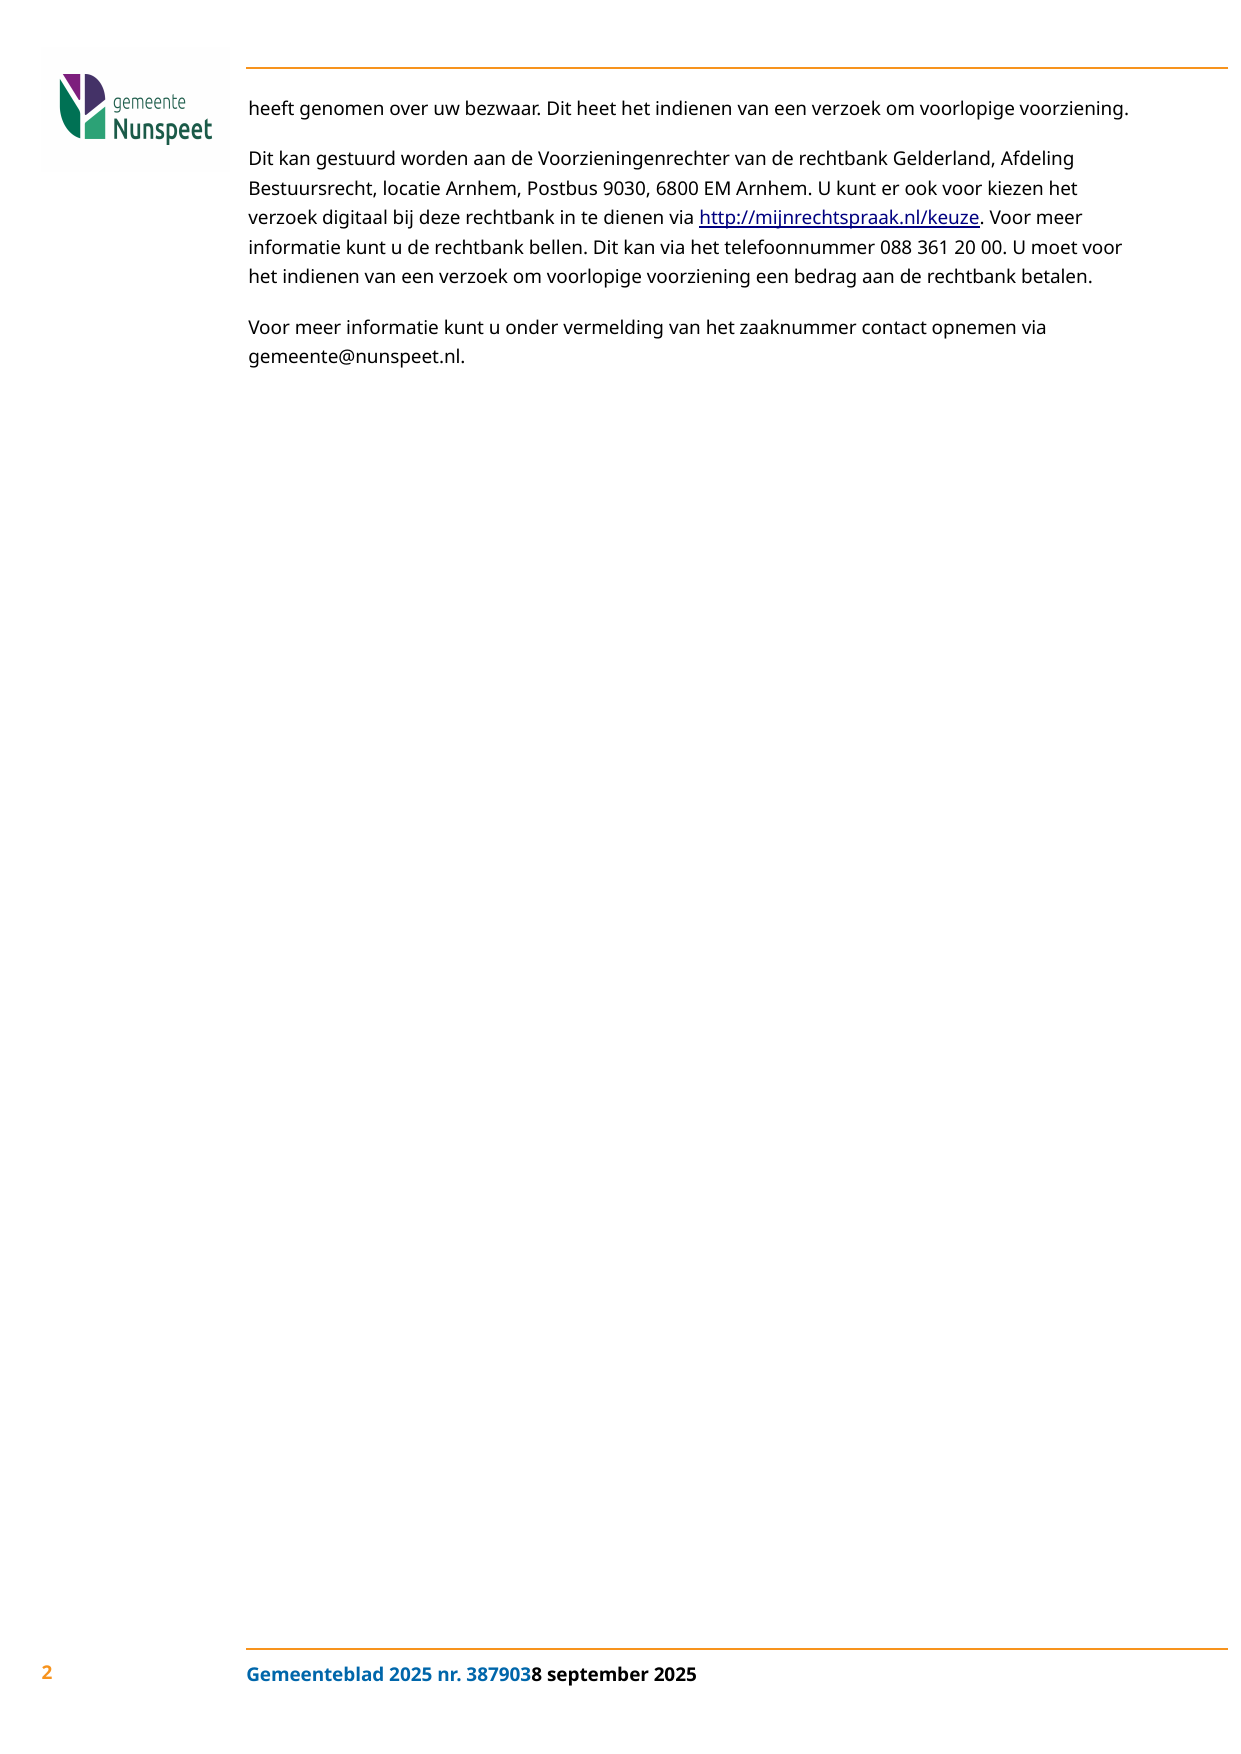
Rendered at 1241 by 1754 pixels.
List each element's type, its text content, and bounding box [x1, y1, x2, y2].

text heeft genomen over uw bezwaar. Dit heet het indienen van een verzoek om voorlopige voorziening. [248, 95, 1152, 121]
picture [41, 47, 231, 172]
text Voor meer informatie kunt u onder vermelding van het zaaknummer contact opnemen via gemeente@nunspeet.nl. [248, 314, 1152, 369]
text Dit kan gestuurd worden aan de Voorzieningenrechter van de rechtbank Gelderland, Afdeling Bestuursrecht, locatie Arnhem, Postbus 9030, 6800 EM Arnhem. U kunt er ook voor kiezen het verzoek digitaal bij deze rechtbank in te dienen via http://mijnrechtspraak.nl/keuze. Voor meer informatie kunt u de rechtbank bellen. Dit kan via het telefoonnummer 088 361 20 00. U moet voor het indienen van een verzoek om voorlopige voorziening een bedrag aan de rechtbank betalen. [248, 145, 1152, 289]
